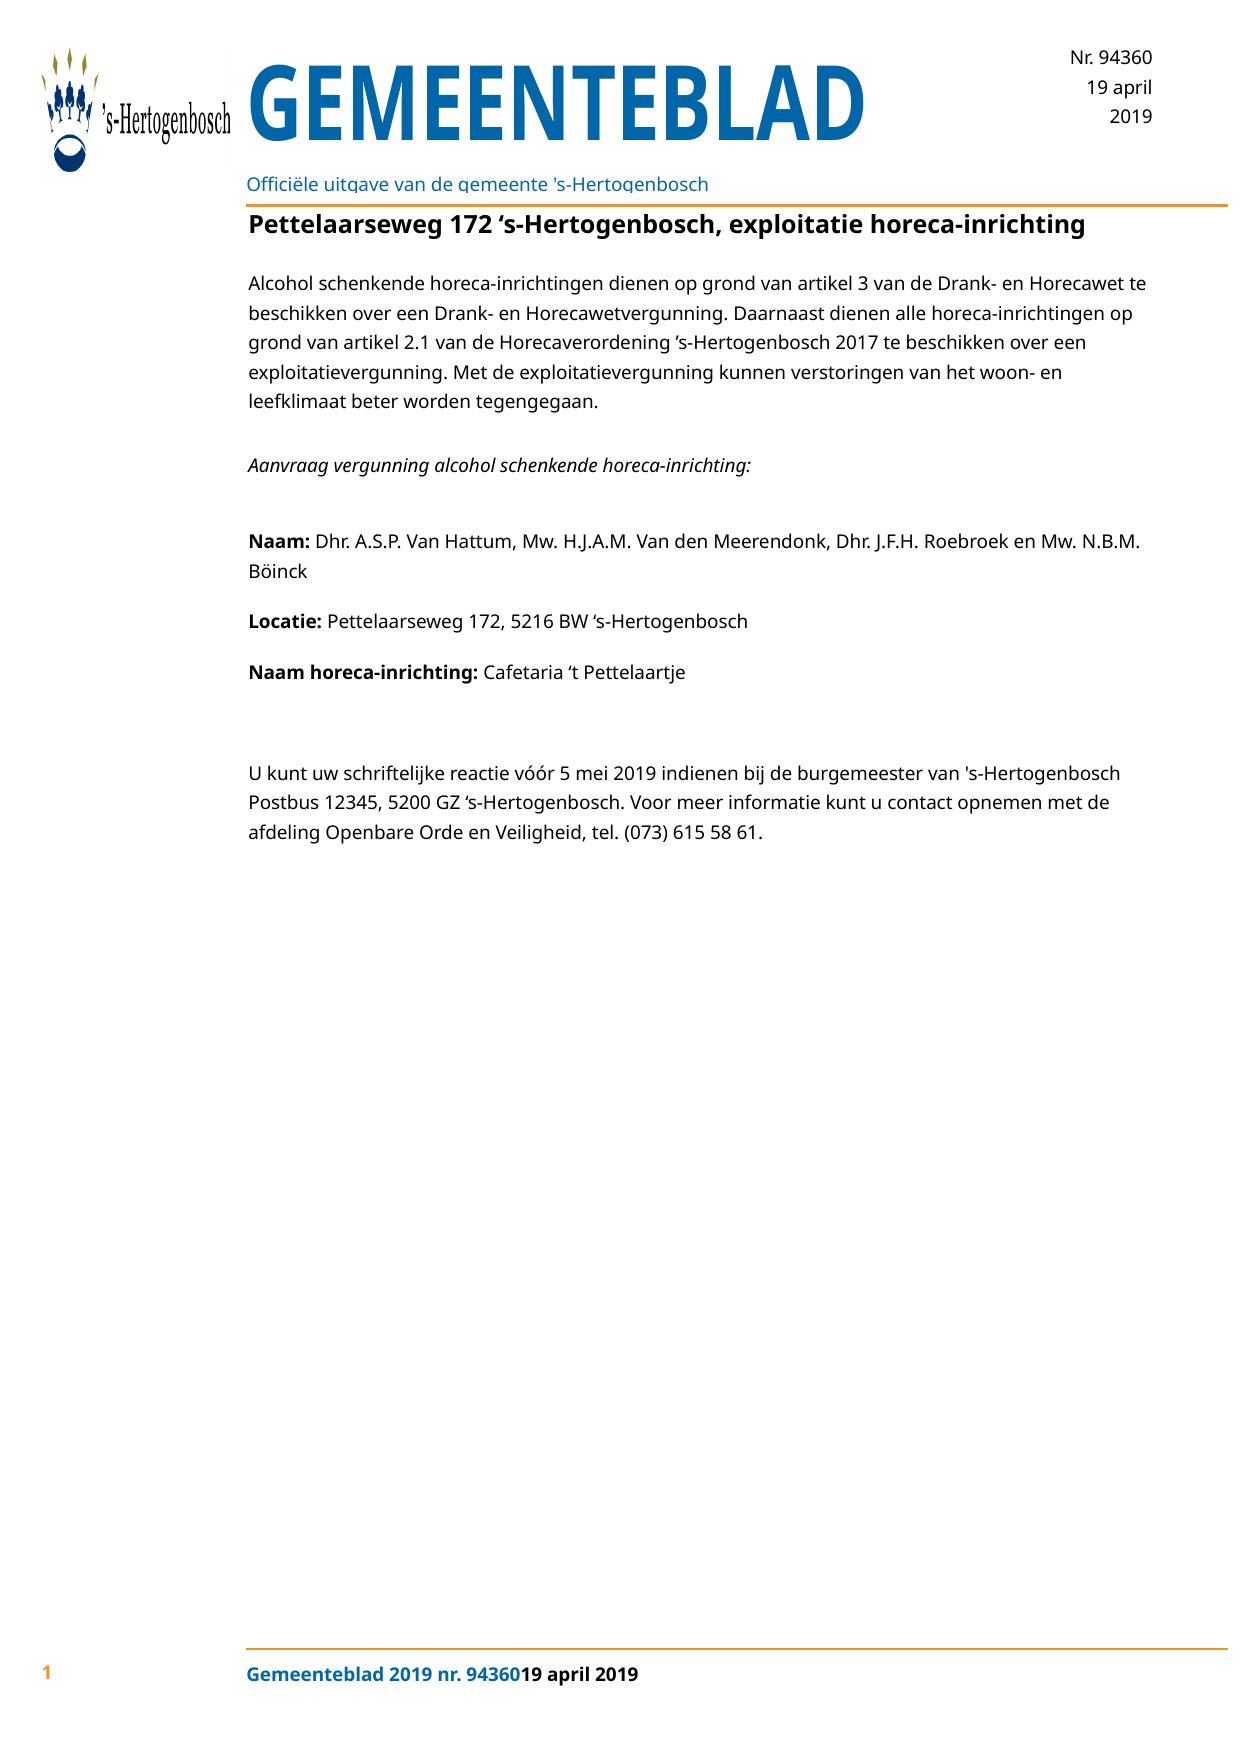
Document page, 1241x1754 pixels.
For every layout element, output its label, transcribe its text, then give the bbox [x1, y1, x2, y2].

text Naam: Dhr. A.S.P. Van Hattum, Mw. H.J.A.M. Van den Meerendonk, Dhr. J.F.H. Roebroek en Mw. N.B.M. Böinck [248, 529, 1152, 584]
text Alcohol schenkende horeca-inrichtingen dienen op grond van artikel 3 van de Drank- en Horecawet te beschikken over een Drank- en Horecawetvergunning. Daarnaast dienen alle horeca-inrichtingen op grond van artikel 2.1 van de Horecaverordening ’s-Hertogenbosch 2017 te beschikken over een exploitatievergunning. Met de exploitatievergunning kunnen verstoringen van het woon- en leefklimaat beter worden tegengegaan. [248, 270, 1152, 414]
text U kunt uw schriftelijke reactie vóór 5 mei 2019 indienen bij de burgemeester van 's-Hertogenbosch Postbus 12345, 5200 GZ ‘s-Hertogenbosch. Voor meer informatie kunt u contact opnemen met de afdeling Openbare Orde en Veiligheid, tel. (073) 615 58 61. [248, 760, 1152, 845]
picture [41, 47, 231, 172]
text Pettelaarseweg 172 ‘s-Hertogenbosch, exploitatie horeca-inrichting [248, 207, 1152, 241]
text Naam horeca-inrichting: Cafetaria ‘t Pettelaartje [248, 659, 1152, 685]
text Aanvraag vergunning alcohol schenkende horeca-inrichting: [248, 453, 1152, 478]
text Locatie: Pettelaarseweg 172, 5216 BW ‘s-Hertogenbosch [248, 609, 1152, 634]
